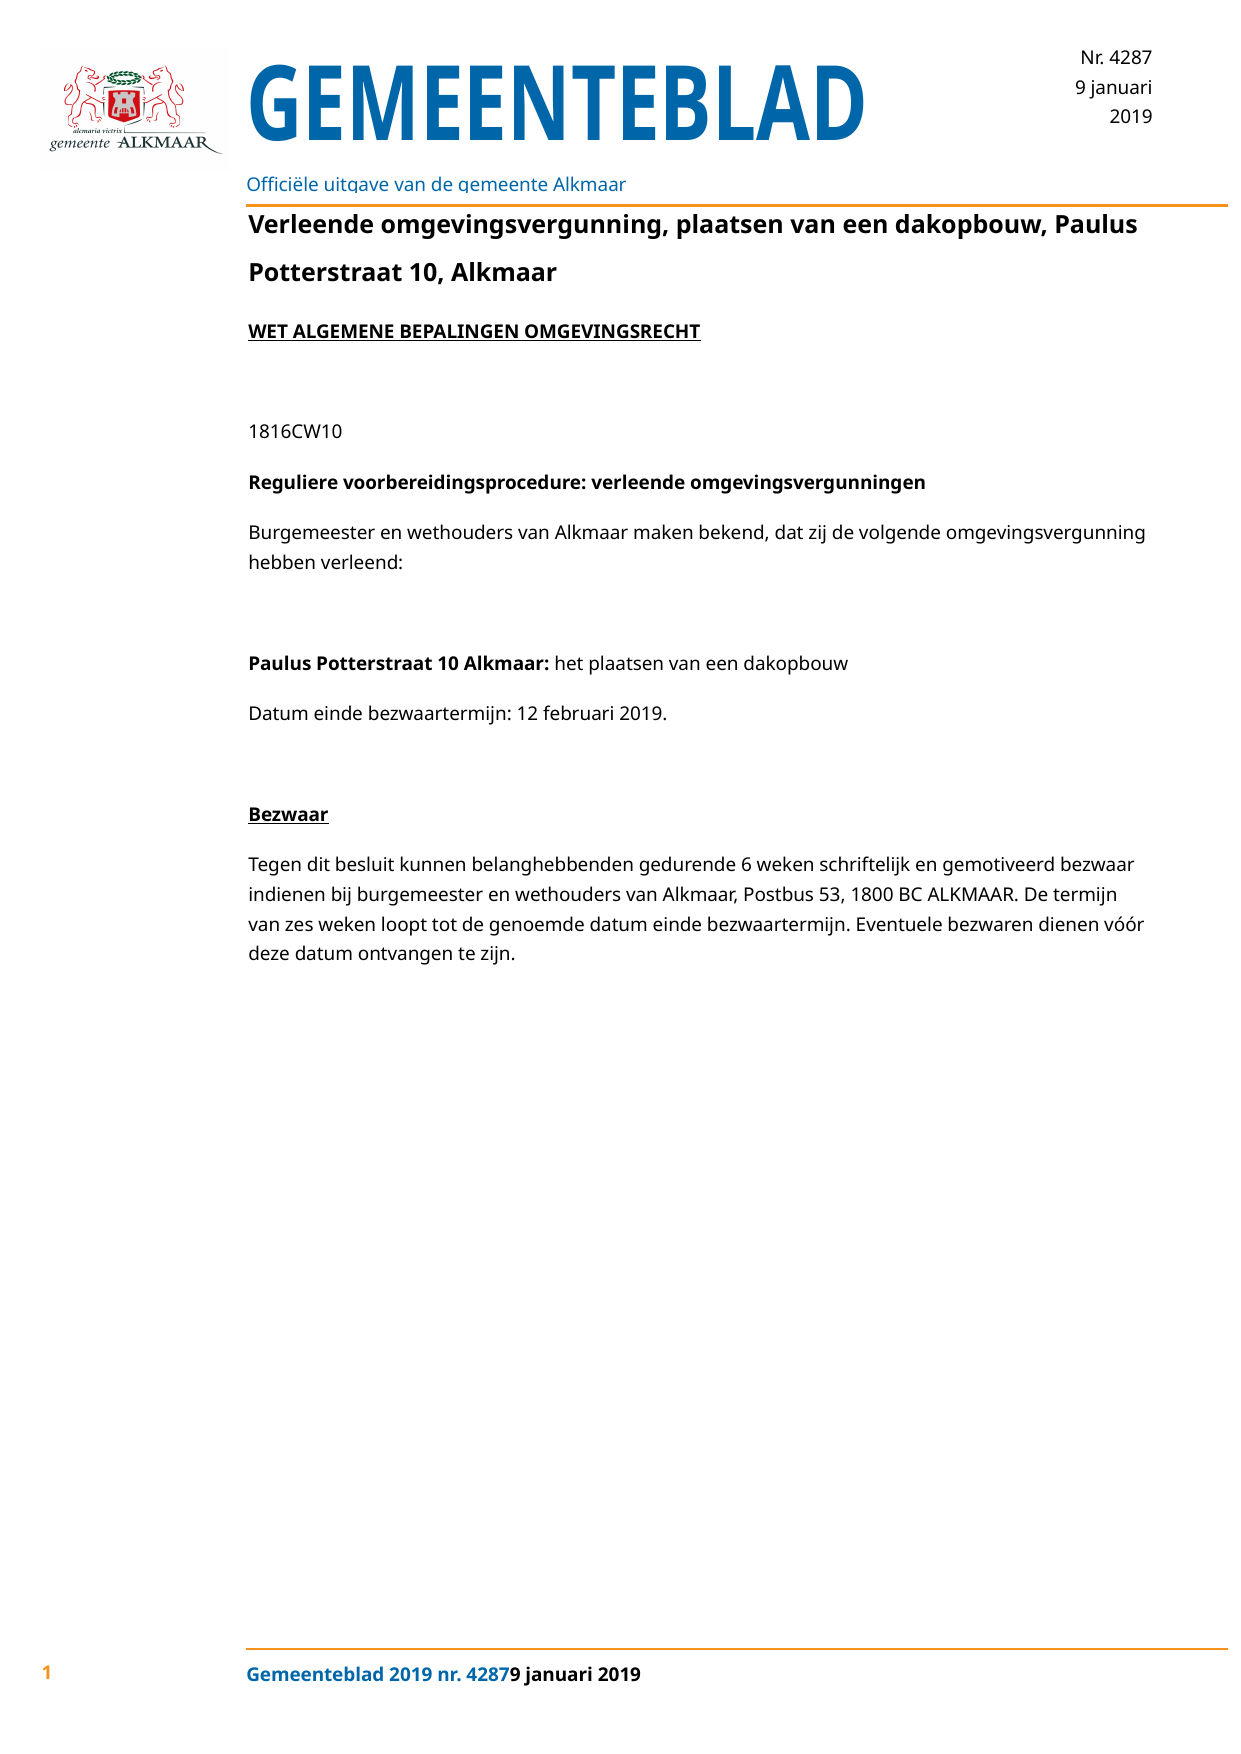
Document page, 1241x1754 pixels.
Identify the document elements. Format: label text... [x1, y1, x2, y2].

picture [41, 47, 231, 172]
text Burgemeester en wethouders van Alkmaar maken bekend, dat zij de volgende omgevingsvergunning hebben verleend: [248, 519, 1152, 575]
text Datum einde bezwaartermijn: 12 februari 2019. [248, 700, 1152, 726]
text WET ALGEMENE BEPALINGEN OMGEVINGSRECHT [248, 318, 1152, 344]
text 1816CW10 [248, 419, 1152, 444]
text Verleende omgevingsvergunning, plaatsen van een dakopbouw, Paulus Potterstraat 10, Alkmaar [248, 207, 1152, 288]
text Bezwaar [248, 801, 1152, 827]
text Reguliere voorbereidingsprocedure: verleende omgevingsvergunningen [248, 469, 1152, 495]
text Tegen dit besluit kunnen belanghebbenden gedurende 6 weken schriftelijk en gemotiveerd bezwaar indienen bij burgemeester en wethouders van Alkmaar, Postbus 53, 1800 BC ALKMAAR. De termijn van zes weken loopt tot de genoemde datum einde bezwaartermijn. Eventuele bezwaren dienen vóór deze datum ontvangen te zijn. [248, 852, 1152, 966]
text Paulus Potterstraat 10 Alkmaar: het plaatsen van een dakopbouw [248, 650, 1152, 676]
